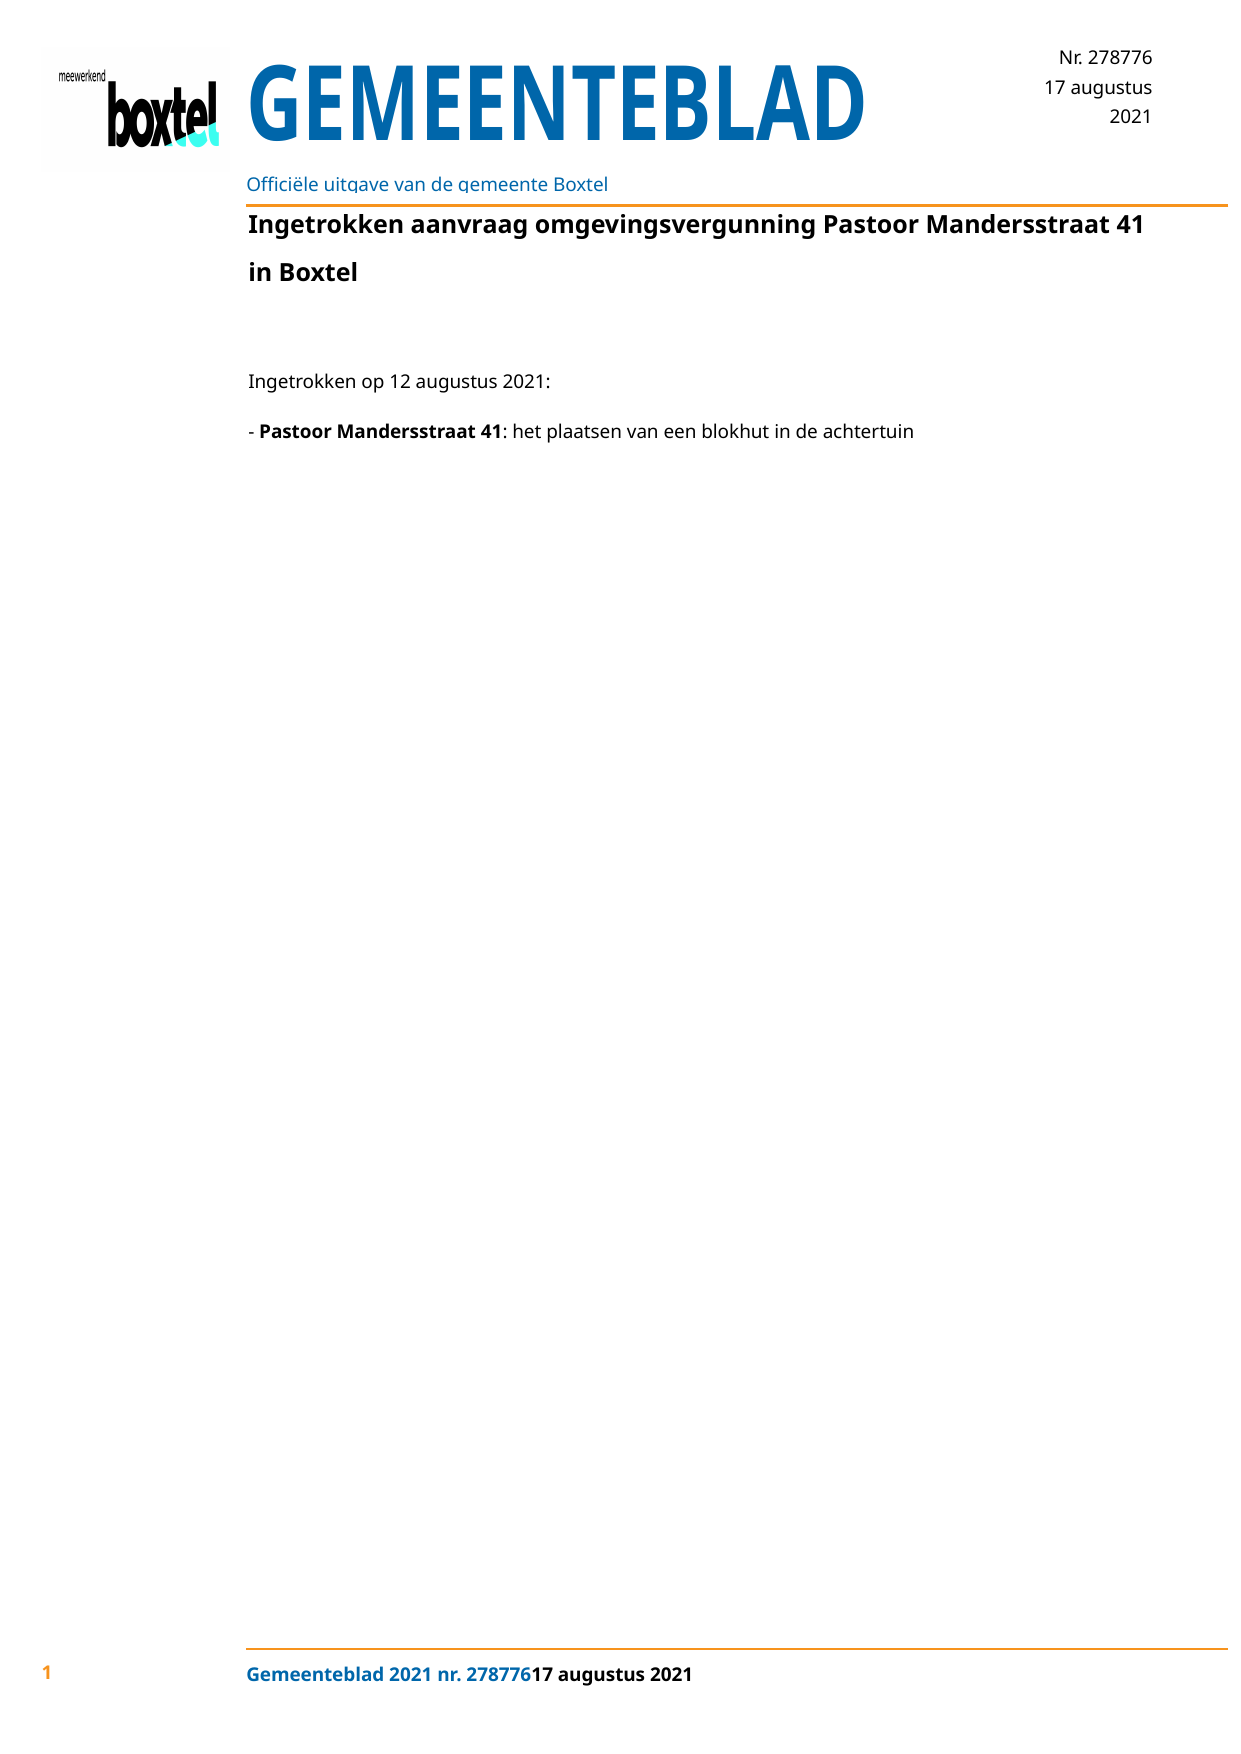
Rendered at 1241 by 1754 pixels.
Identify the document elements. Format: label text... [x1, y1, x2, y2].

text - Pastoor Mandersstraat 41: het plaatsen van een blokhut in de achtertuin [248, 419, 1152, 444]
picture [41, 47, 231, 172]
text Ingetrokken aanvraag omgevingsvergunning Pastoor Mandersstraat 41 in Boxtel [248, 207, 1152, 288]
text Ingetrokken op 12 augustus 2021: [248, 368, 1152, 394]
